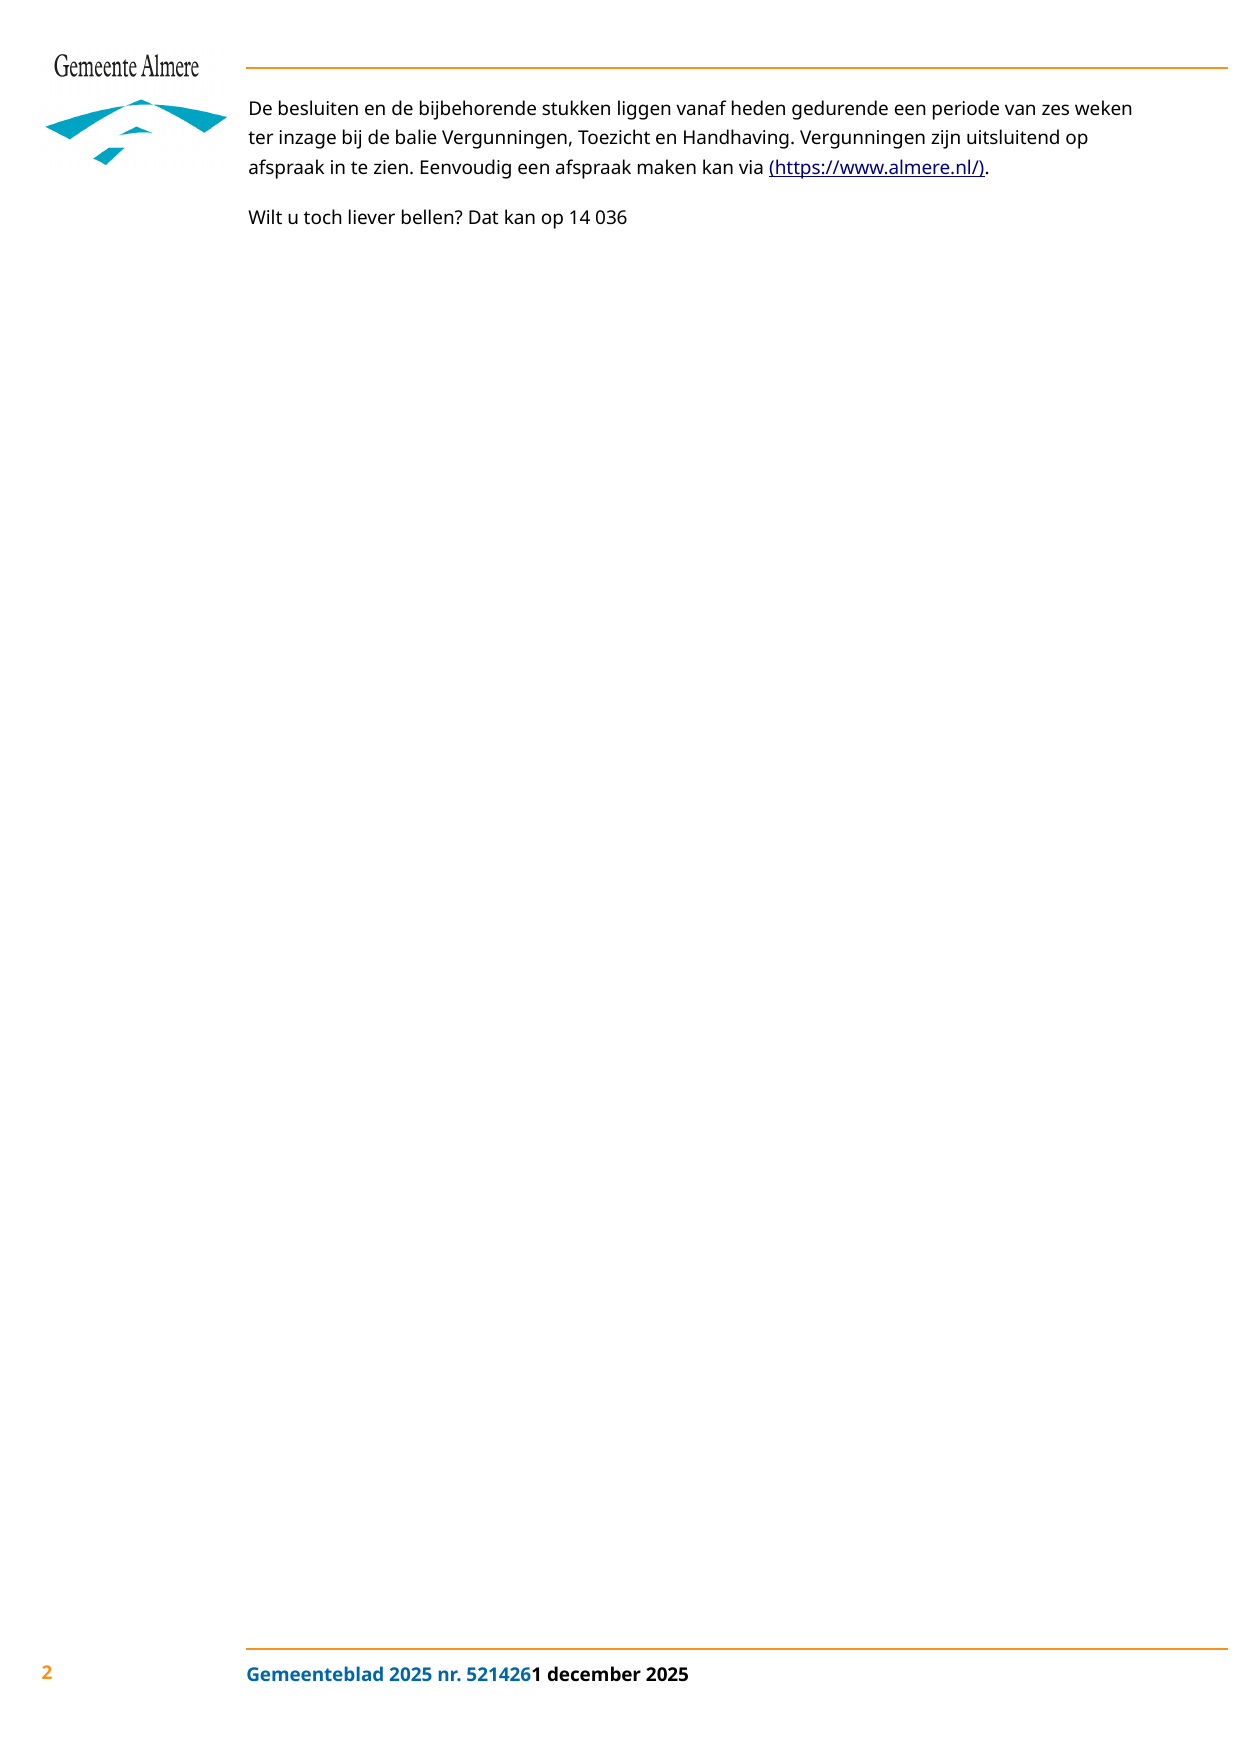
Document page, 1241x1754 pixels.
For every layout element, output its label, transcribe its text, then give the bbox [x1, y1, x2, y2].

picture [41, 47, 231, 172]
text Wilt u toch liever bellen? Dat kan op 14 036 [248, 204, 1152, 230]
text De besluiten en de bijbehorende stukken liggen vanaf heden gedurende een periode van zes weken ter inzage bij de balie Vergunningen, Toezicht en Handhaving. Vergunningen zijn uitsluitend op afspraak in te zien. Eenvoudig een afspraak maken kan via (https://www.almere.nl/). [248, 95, 1152, 180]
